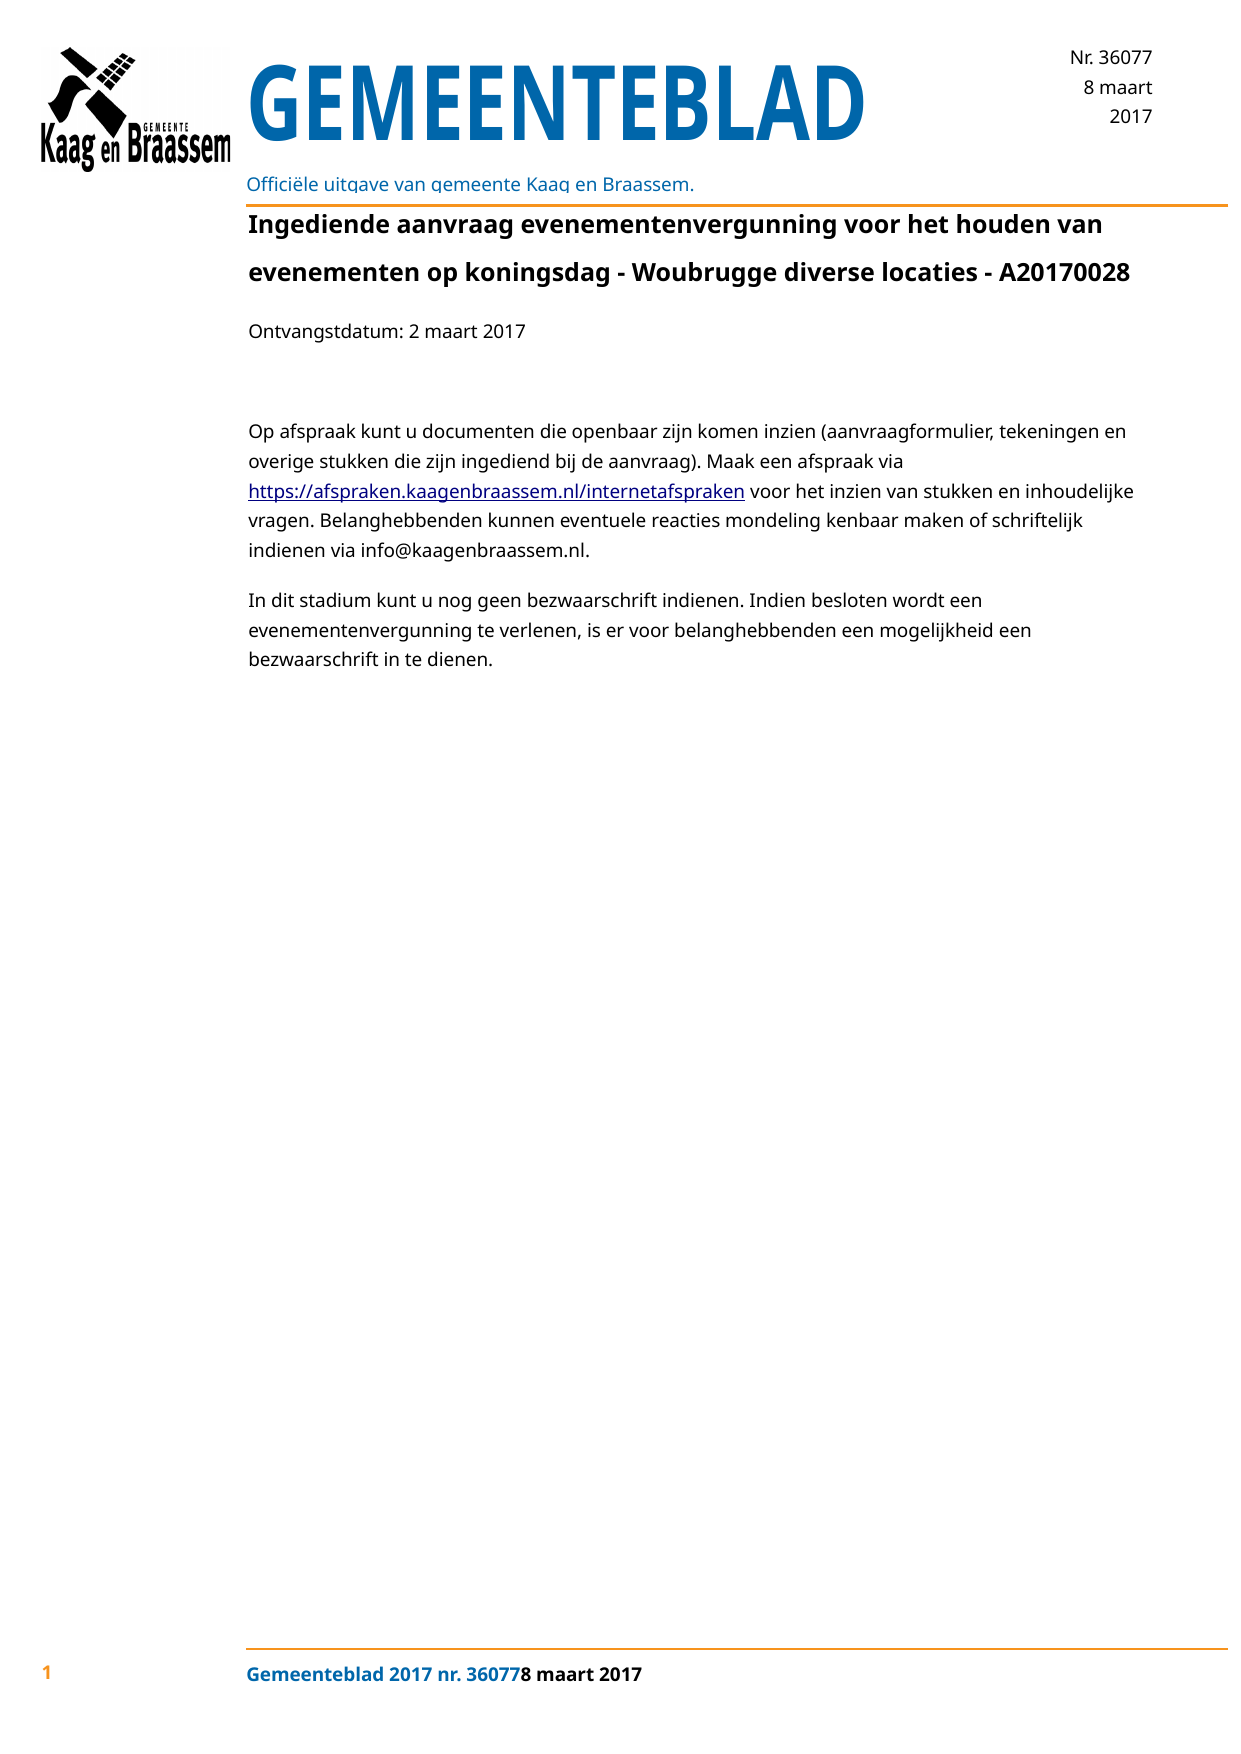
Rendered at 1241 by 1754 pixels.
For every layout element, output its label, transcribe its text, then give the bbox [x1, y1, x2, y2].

text In dit stadium kunt u nog geen bezwaarschrift indienen. Indien besloten wordt een evenementenvergunning te verlenen, is er voor belanghebbenden een mogelijkheid een bezwaarschrift in te dienen. [248, 587, 1152, 672]
picture [41, 47, 231, 172]
text Ontvangstdatum: 2 maart 2017 [248, 318, 1152, 344]
text Op afspraak kunt u documenten die openbaar zijn komen inzien (aanvraagformulier, tekeningen en overige stukken die zijn ingediend bij de aanvraag). Maak een afspraak via https://afspraken.kaagenbraassem.nl/internetafspraken voor het inzien van stukken en inhoudelijke vragen. Belanghebbenden kunnen eventuele reacties mondeling kenbaar maken of schriftelijk indienen via info@kaagenbraassem.nl. [248, 419, 1152, 563]
text Ingediende aanvraag evenementenvergunning voor het houden van evenementen op koningsdag - Woubrugge diverse locaties - A20170028 [248, 207, 1152, 288]
